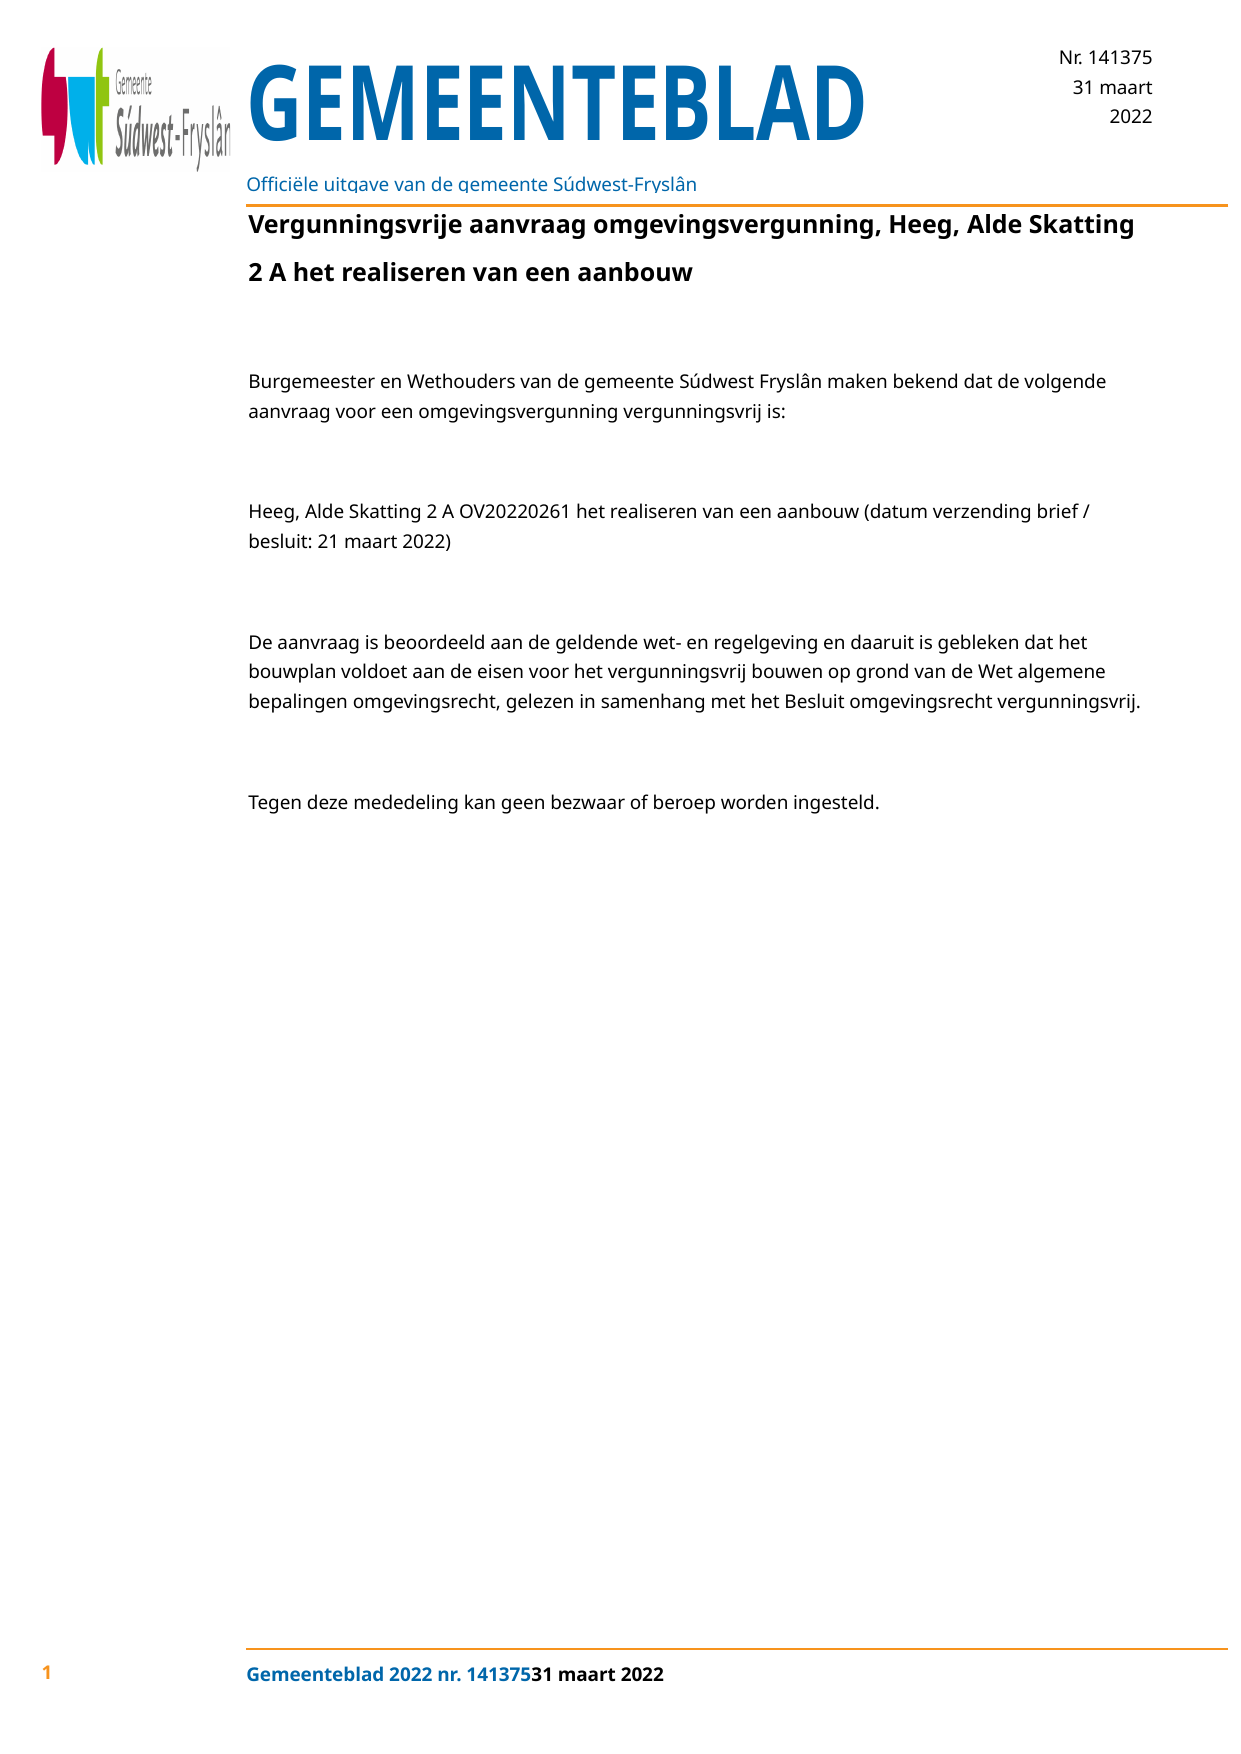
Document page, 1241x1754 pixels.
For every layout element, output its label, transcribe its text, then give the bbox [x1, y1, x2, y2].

text Burgemeester en Wethouders van de gemeente Súdwest Fryslân maken bekend dat de volgende aanvraag voor een omgevingsvergunning vergunningsvrij is: [248, 368, 1152, 424]
text Tegen deze mededeling kan geen bezwaar of beroep worden ingesteld. [248, 789, 1152, 815]
picture [41, 47, 231, 172]
text De aanvraag is beoordeeld aan de geldende wet- en regelgeving en daaruit is gebleken dat het bouwplan voldoet aan de eisen voor het vergunningsvrij bouwen op grond van de Wet algemene bepalingen omgevingsrecht, gelezen in samenhang met het Besluit omgevingsrecht vergunningsvrij. [248, 629, 1152, 714]
text Heeg, Alde Skatting 2 A OV20220261 het realiseren van een aanbouw (datum verzending brief / besluit: 21 maart 2022) [248, 499, 1152, 554]
text Vergunningsvrije aanvraag omgevingsvergunning, Heeg, Alde Skatting 2 A het realiseren van een aanbouw [248, 207, 1152, 288]
